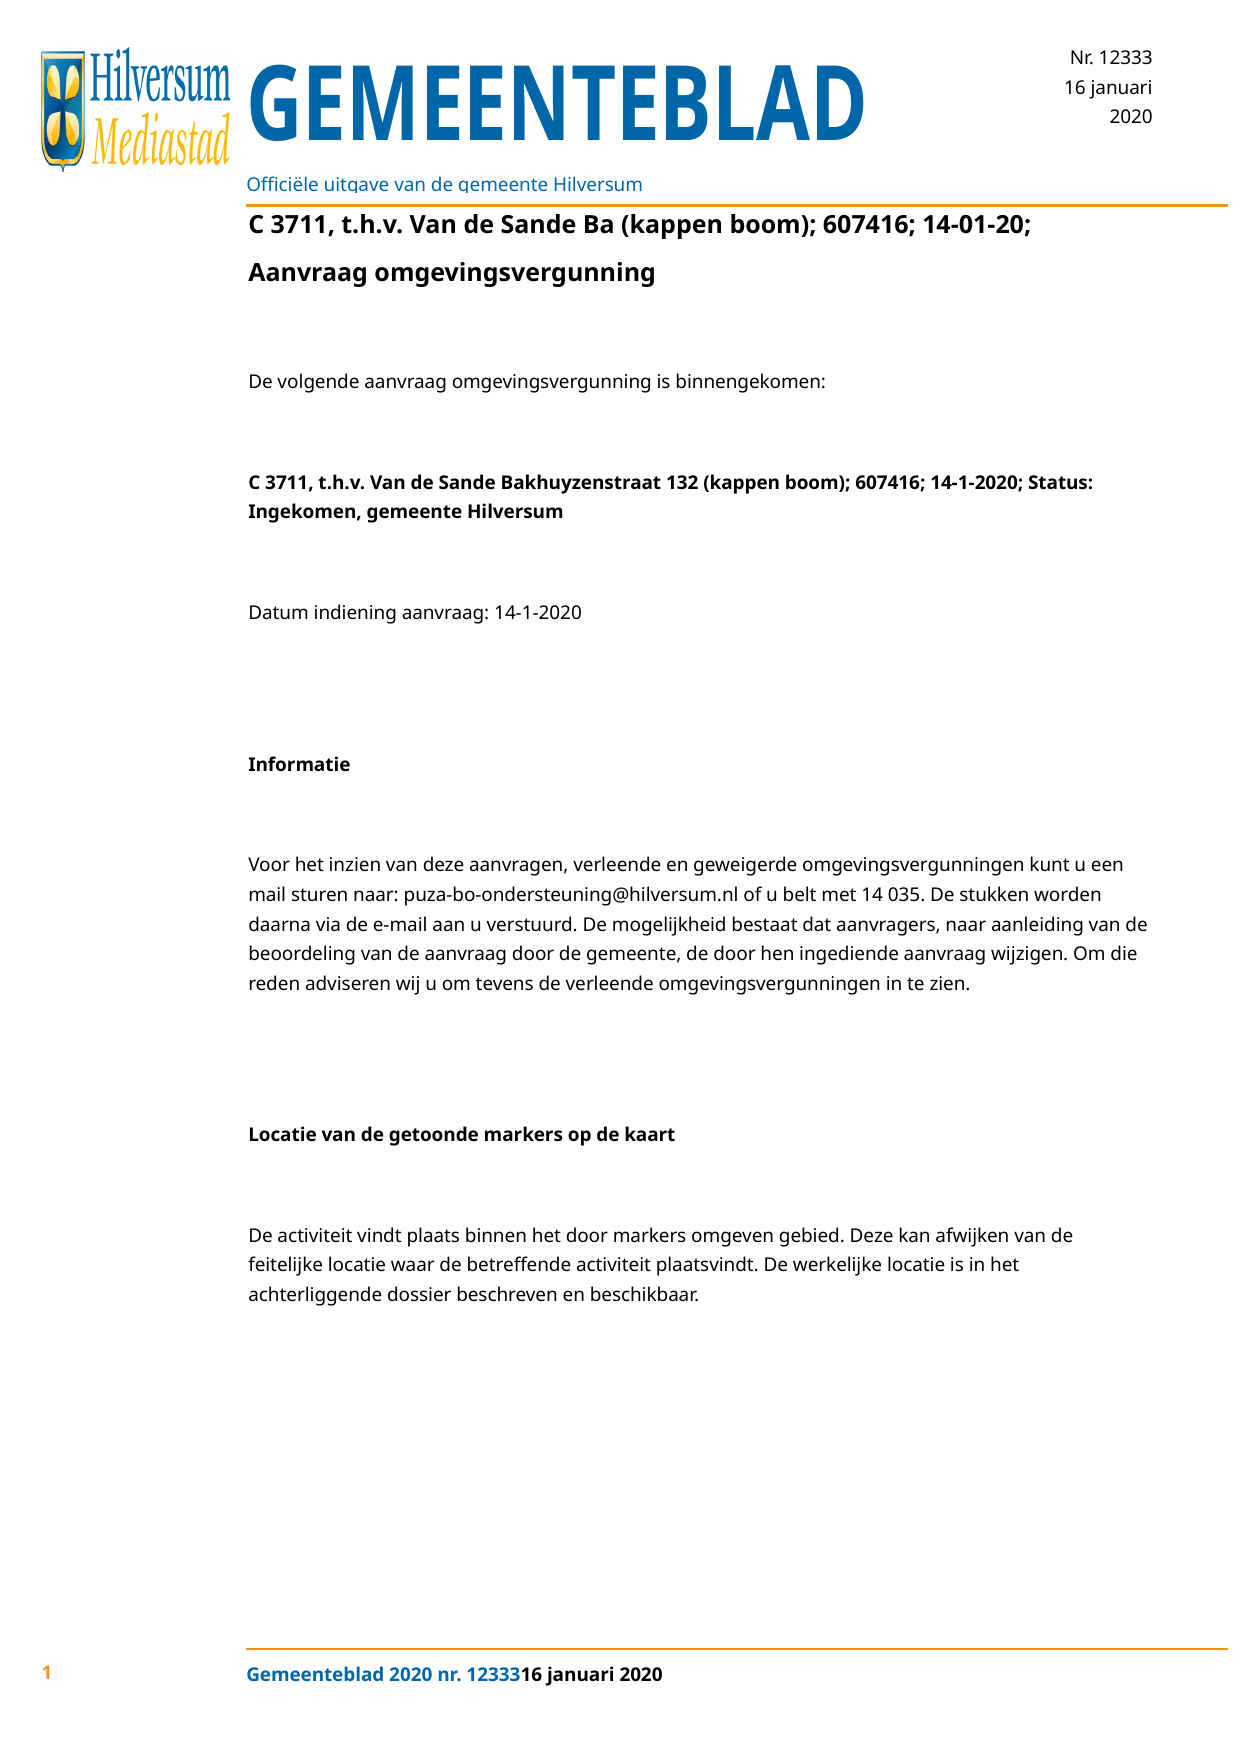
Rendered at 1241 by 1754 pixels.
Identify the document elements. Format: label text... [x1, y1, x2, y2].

text De volgende aanvraag omgevingsvergunning is binnengekomen: [248, 368, 1152, 394]
text Locatie van de getoonde markers op de kaart [248, 1121, 1152, 1147]
text Datum indiening aanvraag: 14-1-2020 [248, 599, 1152, 625]
text C 3711, t.h.v. Van de Sande Ba (kappen boom); 607416; 14-01-20; Aanvraag omgevingsvergunning [248, 207, 1152, 288]
picture [41, 47, 231, 172]
text Voor het inzien van deze aanvragen, verleende en geweigerde omgevingsvergunningen kunt u een mail sturen naar: puza-bo-ondersteuning@hilversum.nl of u belt met 14 035. De stukken worden daarna via de e-mail aan u verstuurd. De mogelijkheid bestaat dat aanvragers, naar aanleiding van de beoordeling van de aanvraag door de gemeente, de door hen ingediende aanvraag wijzigen. Om die reden adviseren wij u om tevens de verleende omgevingsvergunningen in te zien. [248, 852, 1152, 996]
text De activiteit vindt plaats binnen het door markers omgeven gebied. Deze kan afwijken van de feitelijke locatie waar de betreffende activiteit plaatsvindt. De werkelijke locatie is in het achterliggende dossier beschreven en beschikbaar. [248, 1222, 1152, 1307]
text C 3711, t.h.v. Van de Sande Bakhuyzenstraat 132 (kappen boom); 607416; 14-1-2020; Status: Ingekomen, gemeente Hilversum [248, 469, 1152, 524]
text Informatie [248, 751, 1152, 777]
